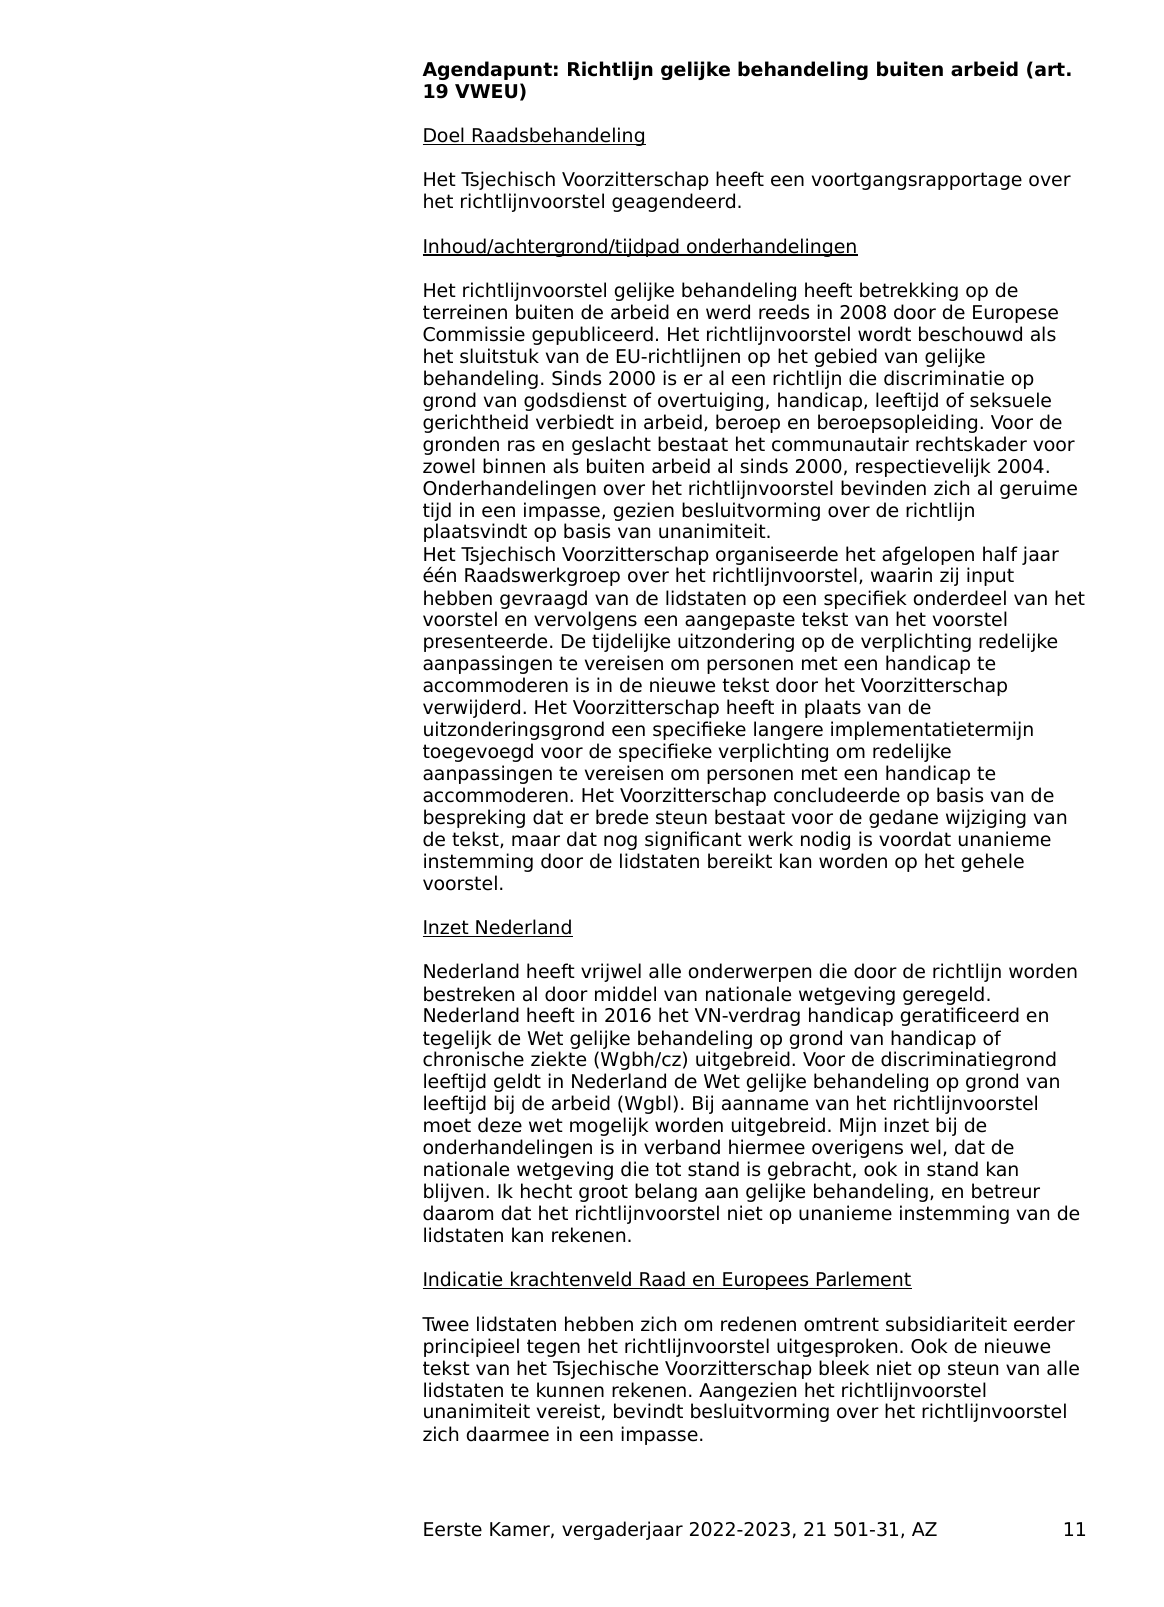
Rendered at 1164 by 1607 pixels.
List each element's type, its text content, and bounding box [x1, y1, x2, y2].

text Twee lidstaten hebben zich om redenen omtrent subsidiariteit eerder principieel tegen het richtlijnvoorstel uitgesproken. Ook de nieuwe tekst van het Tsjechische Voorzitterschap bleek niet op steun van alle lidstaten te kunnen rekenen. Aangezien het richtlijnvoorstel unanimiteit vereist, bevindt besluitvorming over het richtlijnvoorstel zich daarmee in een impasse. [422, 1313, 1087, 1445]
subtitle Agendapunt: Richtlijn gelijke behandeling buiten arbeid (art. 19 VWEU) [422, 59, 1087, 103]
text Het Tsjechisch Voorzitterschap organiseerde het afgelopen half jaar één Raadswerkgroep over het richtlijnvoorstel, waarin zij input hebben gevraagd van de lidstaten op een specifiek onderdeel van het voorstel en vervolgens een aangepaste tekst van het voorstel presenteerde. De tijdelijke uitzondering op de verplichting redelijke aanpassingen te vereisen om personen met een handicap te accommoderen is in de nieuwe tekst door het Voorzitterschap verwijderd. Het Voorzitterschap heeft in plaats van de uitzonderingsgrond een specifieke langere implementatietermijn toegevoegd voor de specifieke verplichting om redelijke aanpassingen te vereisen om personen met een handicap te accommoderen. Het Voorzitterschap concludeerde op basis van de bespreking dat er brede steun bestaat voor de gedane wijziging van de tekst, maar dat nog significant werk nodig is voordat unanieme instemming door de lidstaten bereikt kan worden op het gehele voorstel. [422, 543, 1087, 895]
text Het richtlijnvoorstel gelijke behandeling heeft betrekking op de terreinen buiten de arbeid en werd reeds in 2008 door de Europese Commissie gepubliceerd. Het richtlijnvoorstel wordt beschouwd als het sluitstuk van de EU-richtlijnen op het gebied van gelijke behandeling. Sinds 2000 is er al een richtlijn die discriminatie op grond van godsdienst of overtuiging, handicap, leeftijd of seksuele gerichtheid verbiedt in arbeid, beroep en beroepsopleiding. Voor de gronden ras en geslacht bestaat het communautair rechtskader voor zowel binnen als buiten arbeid al sinds 2000, respectievelijk 2004. Onderhandelingen over het richtlijnvoorstel bevinden zich al geruime tijd in een impasse, gezien besluitvorming over de richtlijn plaatsvindt op basis van unanimiteit. [422, 280, 1087, 543]
subtitle Inzet Nederland [422, 917, 1087, 939]
text Nederland heeft vrijwel alle onderwerpen die door de richtlijn worden bestreken al door middel van nationale wetgeving geregeld. Nederland heeft in 2016 het VN-verdrag handicap geratificeerd en tegelijk de Wet gelijke behandeling op grond van handicap of chronische ziekte (Wgbh/cz) uitgebreid. Voor de discriminatiegrond leeftijd geldt in Nederland de Wet gelijke behandeling op grond van leeftijd bij de arbeid (Wgbl). Bij aanname van het richtlijnvoorstel moet deze wet mogelijk worden uitgebreid. Mijn inzet bij de onderhandelingen is in verband hiermee overigens wel, dat de nationale wetgeving die tot stand is gebracht, ook in stand kan blijven. Ik hecht groot belang aan gelijke behandeling, en betreur daarom dat het richtlijnvoorstel niet op unanieme instemming van de lidstaten kan rekenen. [422, 961, 1087, 1247]
subtitle Doel Raadsbehandeling [422, 125, 1087, 147]
subtitle Inhoud/achtergrond/tijdpad onderhandelingen [422, 236, 1087, 257]
subtitle Indicatie krachtenveld Raad en Europees Parlement [422, 1269, 1087, 1291]
text Het Tsjechisch Voorzitterschap heeft een voortgangsrapportage over het richtlijnvoorstel geagendeerd. [422, 169, 1087, 213]
